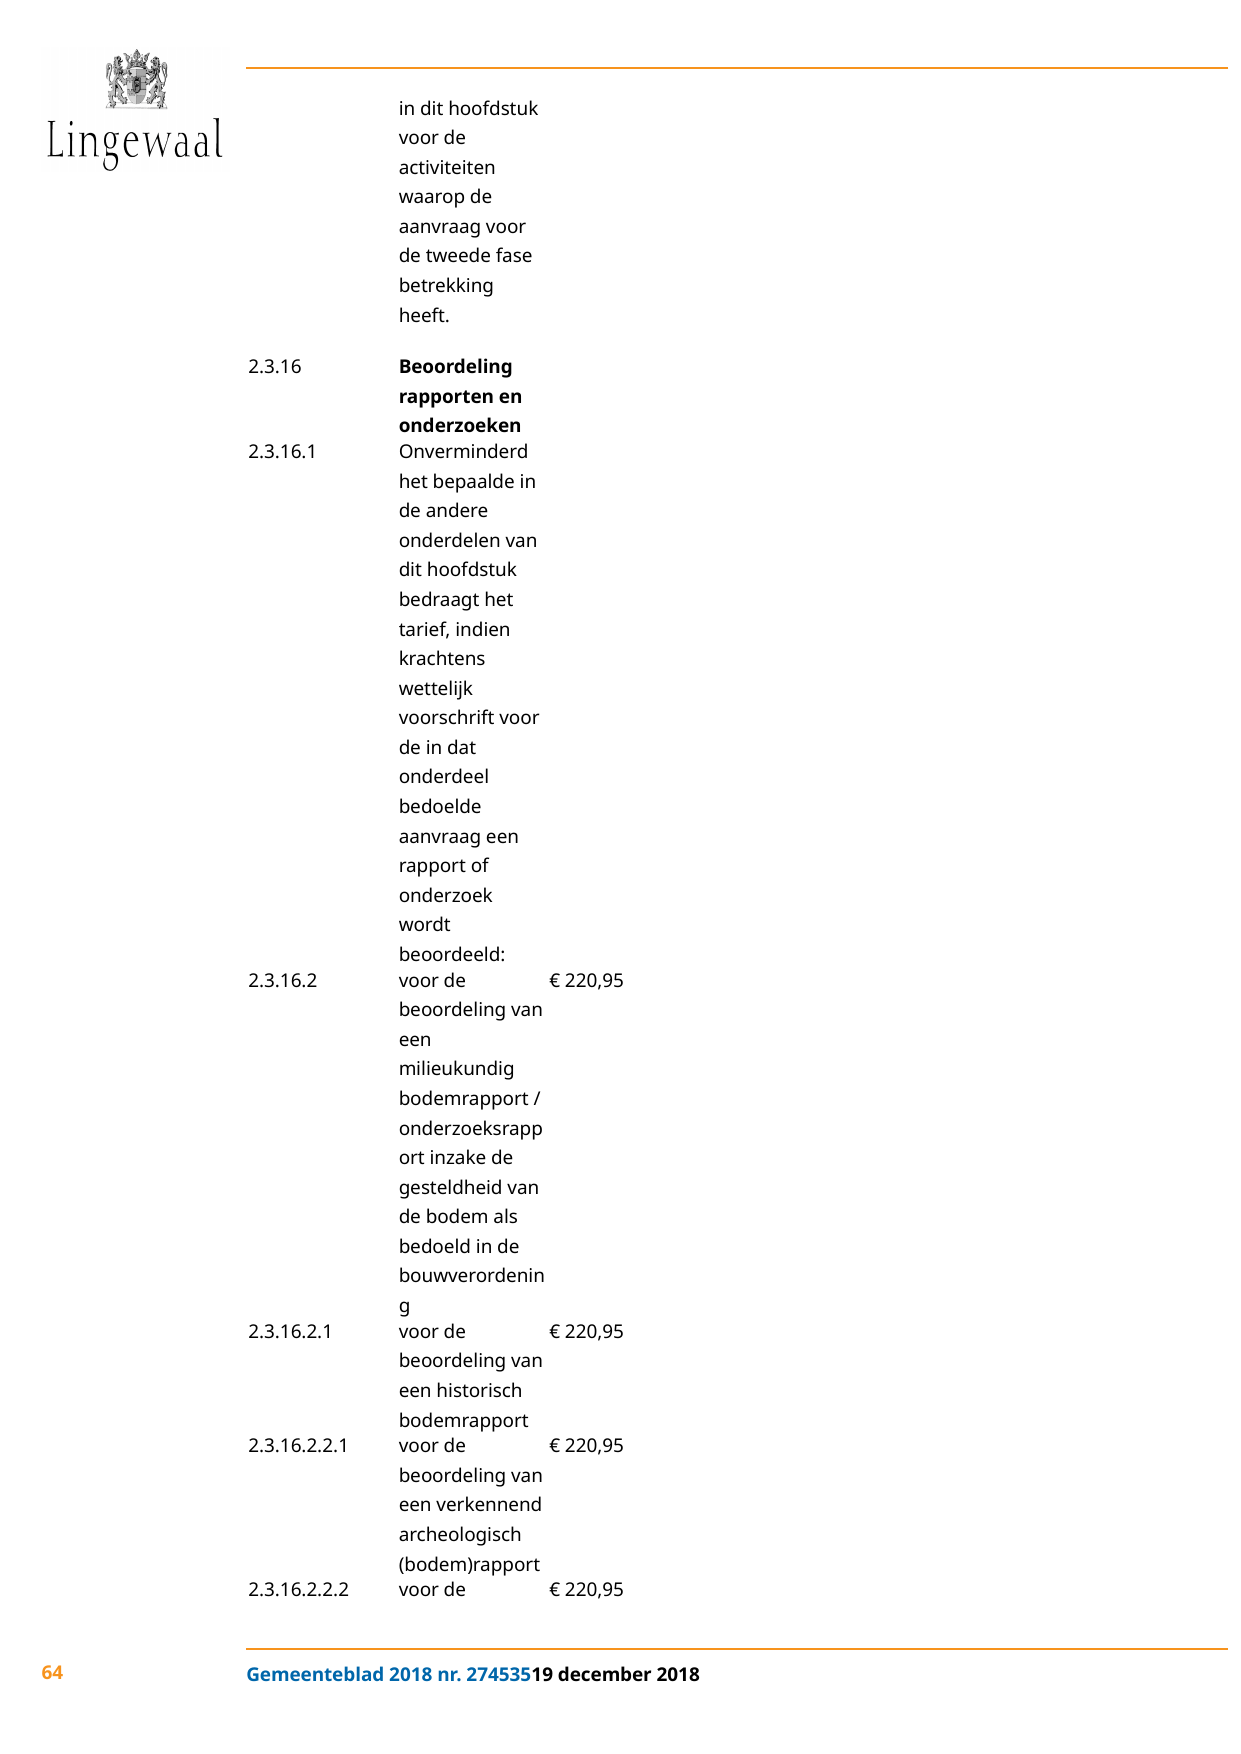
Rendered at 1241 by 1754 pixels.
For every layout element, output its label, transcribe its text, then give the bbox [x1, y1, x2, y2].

table_cell voor de beoordeling van een milieukundig bodemrapport / onderzoeksrapport inzake de gesteldheid van de bodem als bedoeld in de bouwverordening [399, 967, 549, 1318]
table_cell 2.3.16.2.2.2 [248, 1577, 398, 1602]
picture [41, 47, 231, 172]
table_cell 2.3.16.2.2.1 [248, 1433, 398, 1577]
table_cell 2.3.16.1 [248, 438, 398, 967]
table_cell € 220,95 [549, 967, 700, 1318]
table_cell voor de beoordeling van een historisch bodemrapport [399, 1318, 549, 1432]
table_cell [549, 438, 700, 967]
table_cell [549, 95, 700, 328]
table_cell € 220,95 [549, 1318, 700, 1432]
table_cell Beoordeling rapporten en onderzoeken [399, 353, 549, 438]
table_cell voor de [399, 1577, 549, 1602]
table_cell [248, 328, 398, 353]
table_cell 2.3.16.2 [248, 967, 398, 1318]
table_cell [549, 328, 700, 353]
table_cell [549, 353, 700, 438]
table_cell € 220,95 [549, 1433, 700, 1577]
table_cell € 220,95 [549, 1577, 700, 1602]
table_cell voor de beoordeling van een verkennend archeologisch (bodem)rapport [399, 1433, 549, 1577]
table_cell [399, 328, 549, 353]
table_cell 2.3.16 [248, 353, 398, 438]
table_cell [248, 95, 398, 328]
table_cell in dit hoofdstuk voor de activiteiten waarop de aanvraag voor de tweede fase betrekking heeft. [399, 95, 549, 328]
table_cell 2.3.16.2.1 [248, 1318, 398, 1432]
table_cell Onverminderd het bepaalde in de andere onderdelen van dit hoofdstuk bedraagt het tarief, indien krachtens wettelijk voorschrift voor de in dat onderdeel bedoelde aanvraag een rapport of onderzoek wordt beoordeeld: [399, 438, 549, 967]
